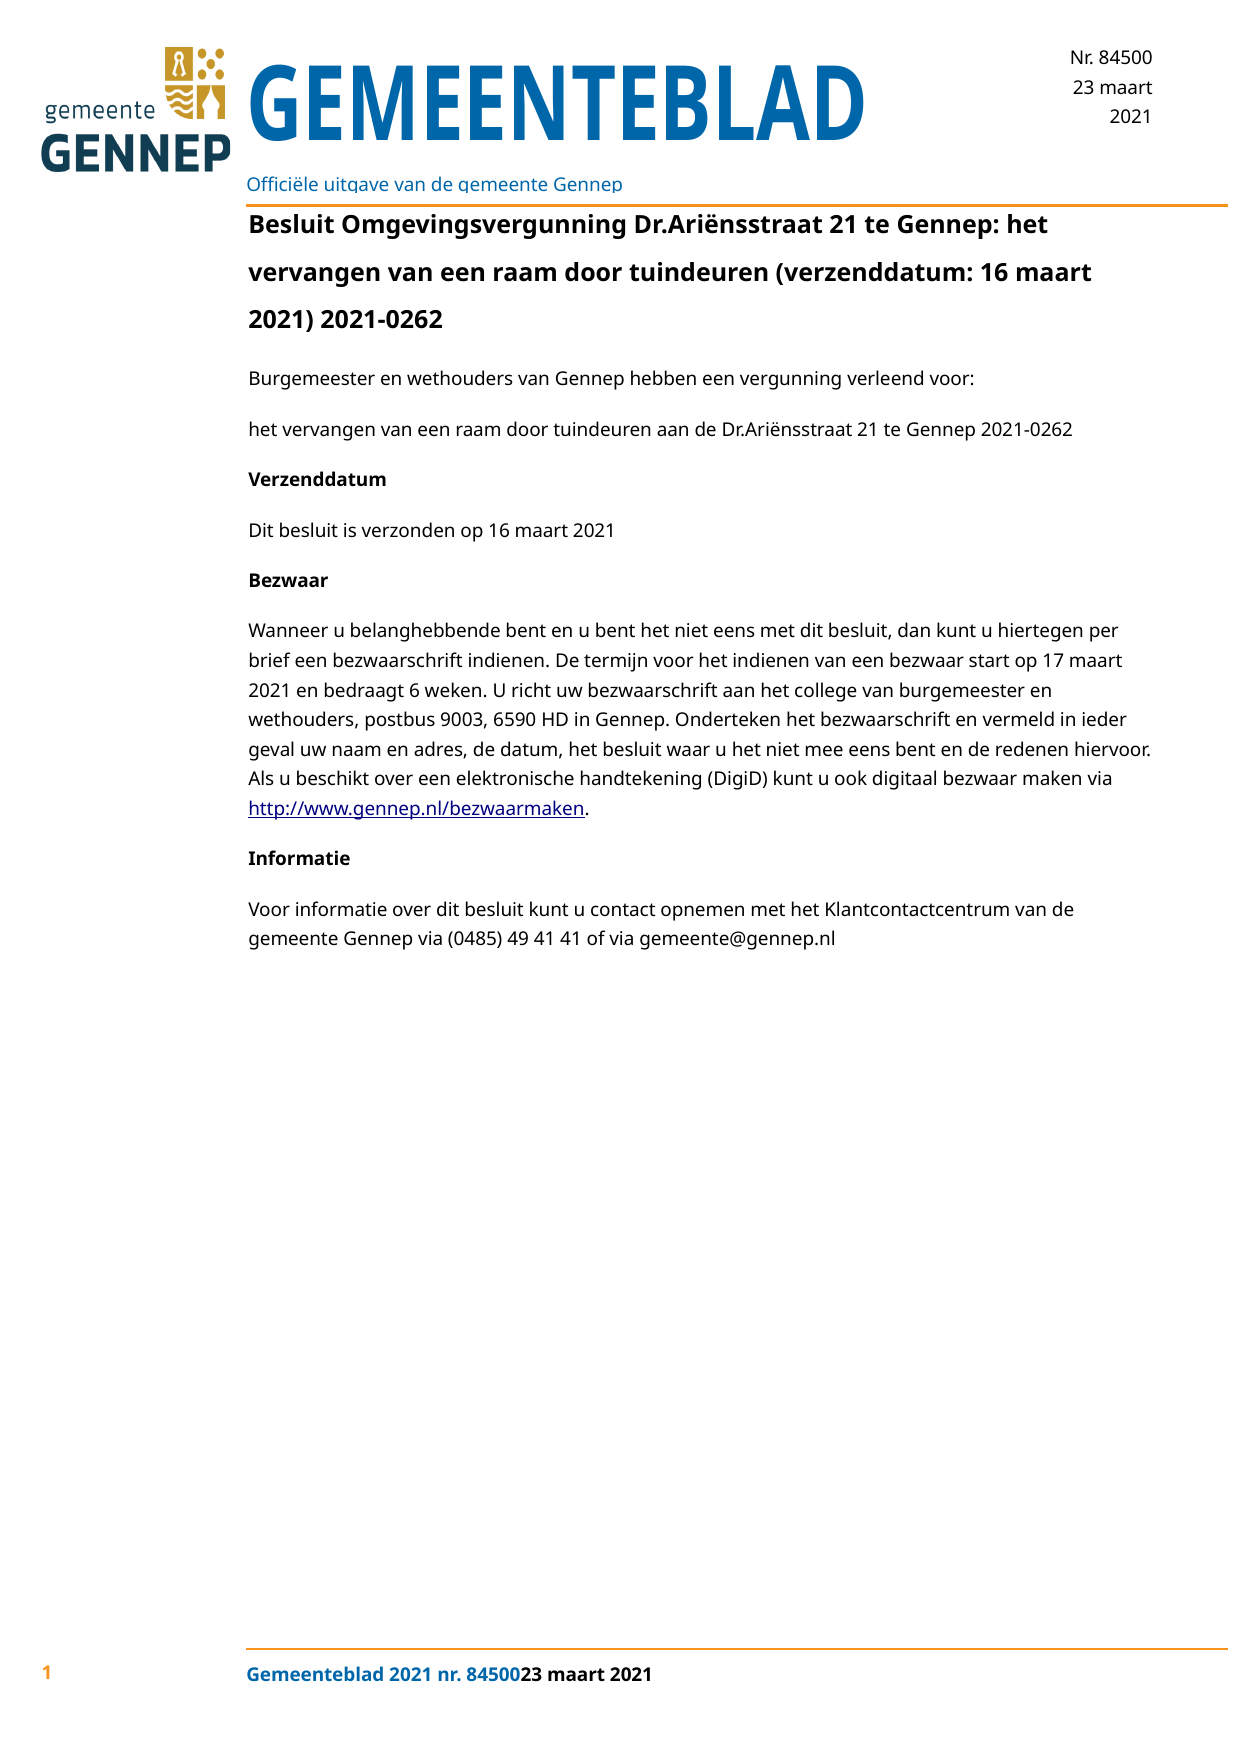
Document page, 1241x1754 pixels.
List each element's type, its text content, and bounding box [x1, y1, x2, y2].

text Verzenddatum [248, 466, 1152, 492]
text Dit besluit is verzonden op 16 maart 2021 [248, 517, 1152, 542]
text Wanneer u belanghebbende bent en u bent het niet eens met dit besluit, dan kunt u hiertegen per brief een bezwaarschrift indienen. De termijn voor het indienen van een bezwaar start op 17 maart 2021 en bedraagt 6 weken. U richt uw bezwaarschrift aan het college van burgemeester en wethouders, postbus 9003, 6590 HD in Gennep. Onderteken het bezwaarschrift en vermeld in ieder geval uw naam en adres, de datum, het besluit waar u het niet mee eens bent en de redenen hiervoor. Als u beschikt over een elektronische handtekening (DigiD) kunt u ook digitaal bezwaar maken via http://www.gennep.nl/bezwaarmaken. [248, 618, 1152, 821]
text Burgemeester en wethouders van Gennep hebben een vergunning verleend voor: [248, 366, 1152, 391]
picture [41, 47, 231, 172]
text Bezwaar [248, 567, 1152, 593]
text Besluit Omgevingsvergunning Dr.Ariënsstraat 21 te Gennep: het vervangen van een raam door tuindeuren (verzenddatum: 16 maart 2021) 2021-0262 [248, 207, 1152, 336]
text het vervangen van een raam door tuindeuren aan de Dr.Ariënsstraat 21 te Gennep 2021-0262 [248, 416, 1152, 442]
text Voor informatie over dit besluit kunt u contact opnemen met het Klantcontactcentrum van de gemeente Gennep via (0485) 49 41 41 of via gemeente@gennep.nl [248, 896, 1152, 951]
text Informatie [248, 846, 1152, 871]
